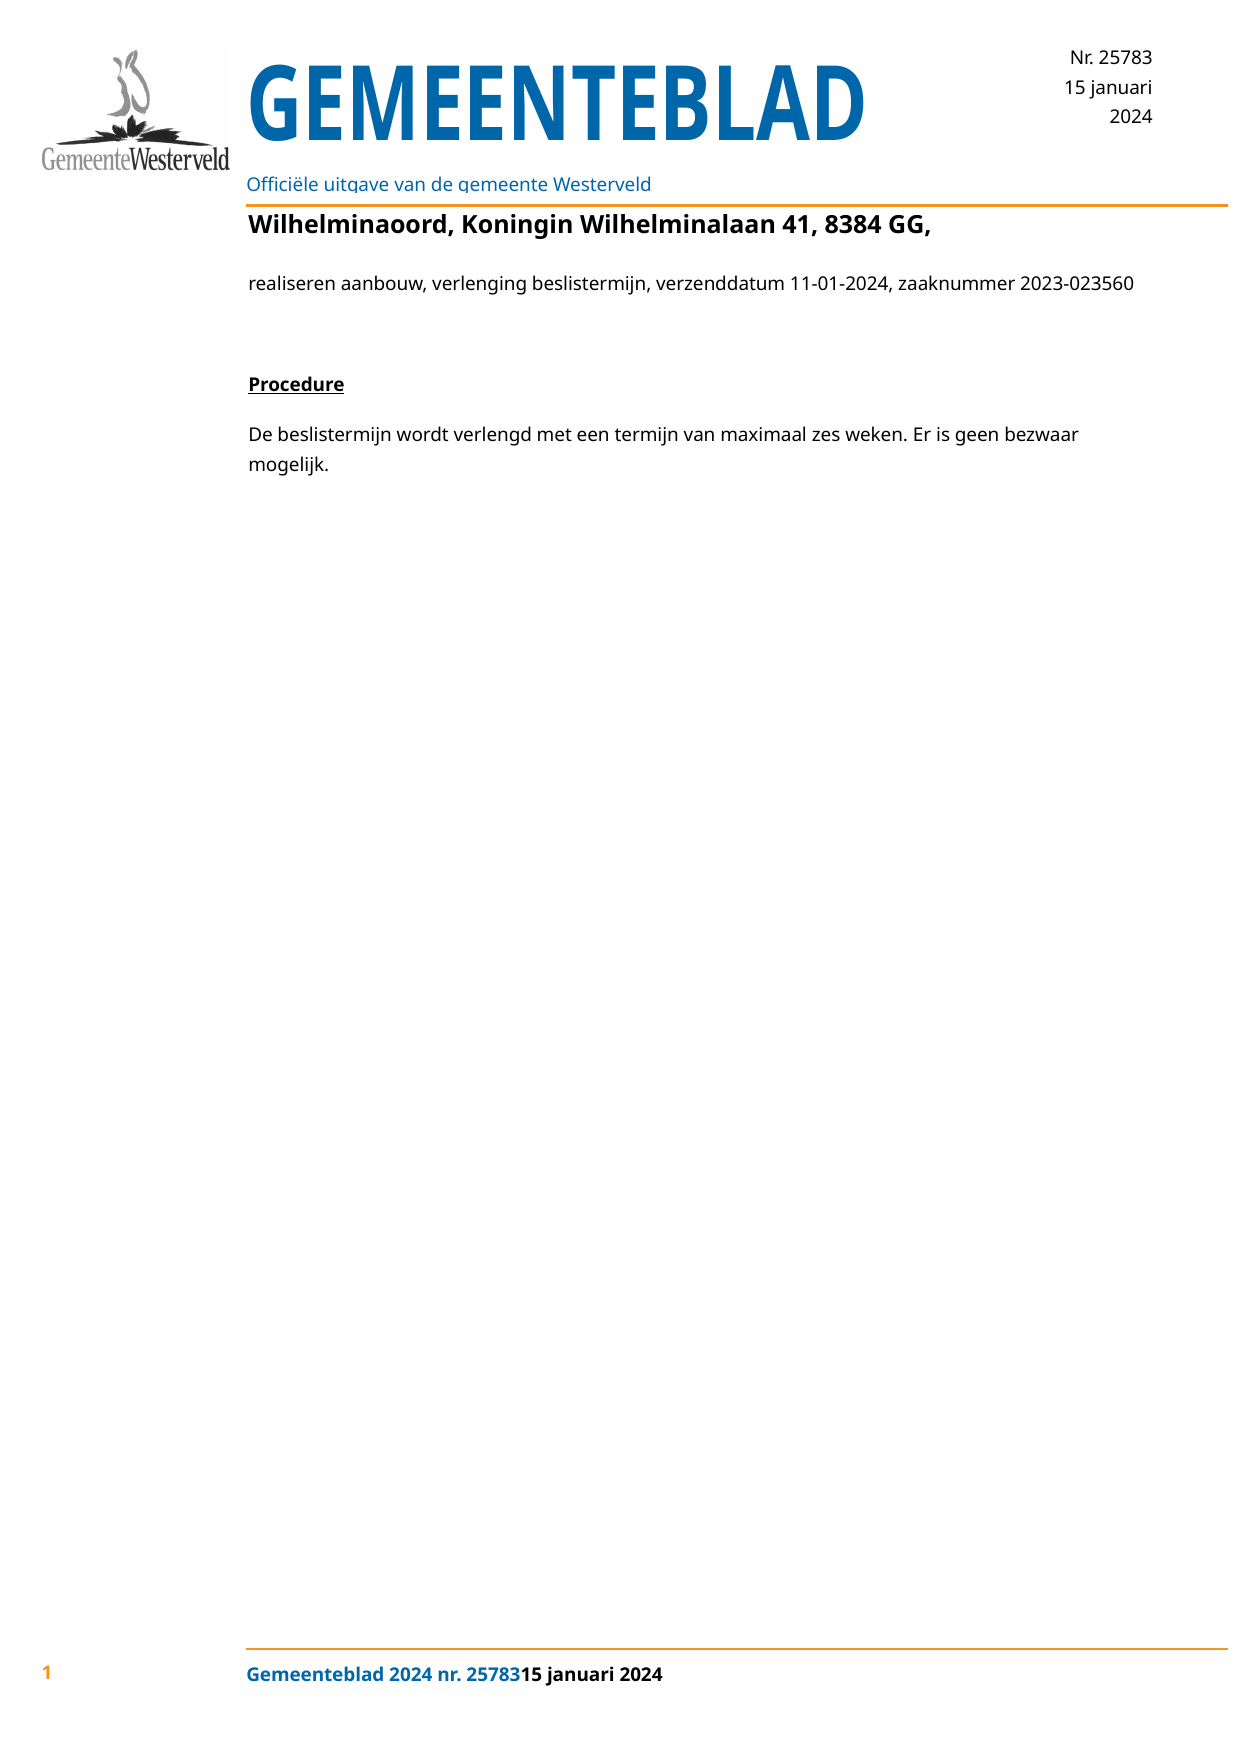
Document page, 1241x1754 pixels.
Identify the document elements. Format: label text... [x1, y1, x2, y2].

text Wilhelminaoord, Koningin Wilhelminalaan 41, 8384 GG, [248, 207, 1152, 241]
text De beslistermijn wordt verlengd met een termijn van maximaal zes weken. Er is geen bezwaar mogelijk. [248, 422, 1152, 477]
text Procedure [248, 371, 1152, 397]
picture [41, 47, 231, 172]
text realiseren aanbouw, verlenging beslistermijn, verzenddatum 11-01-2024, zaaknummer 2023-023560 [248, 270, 1152, 296]
